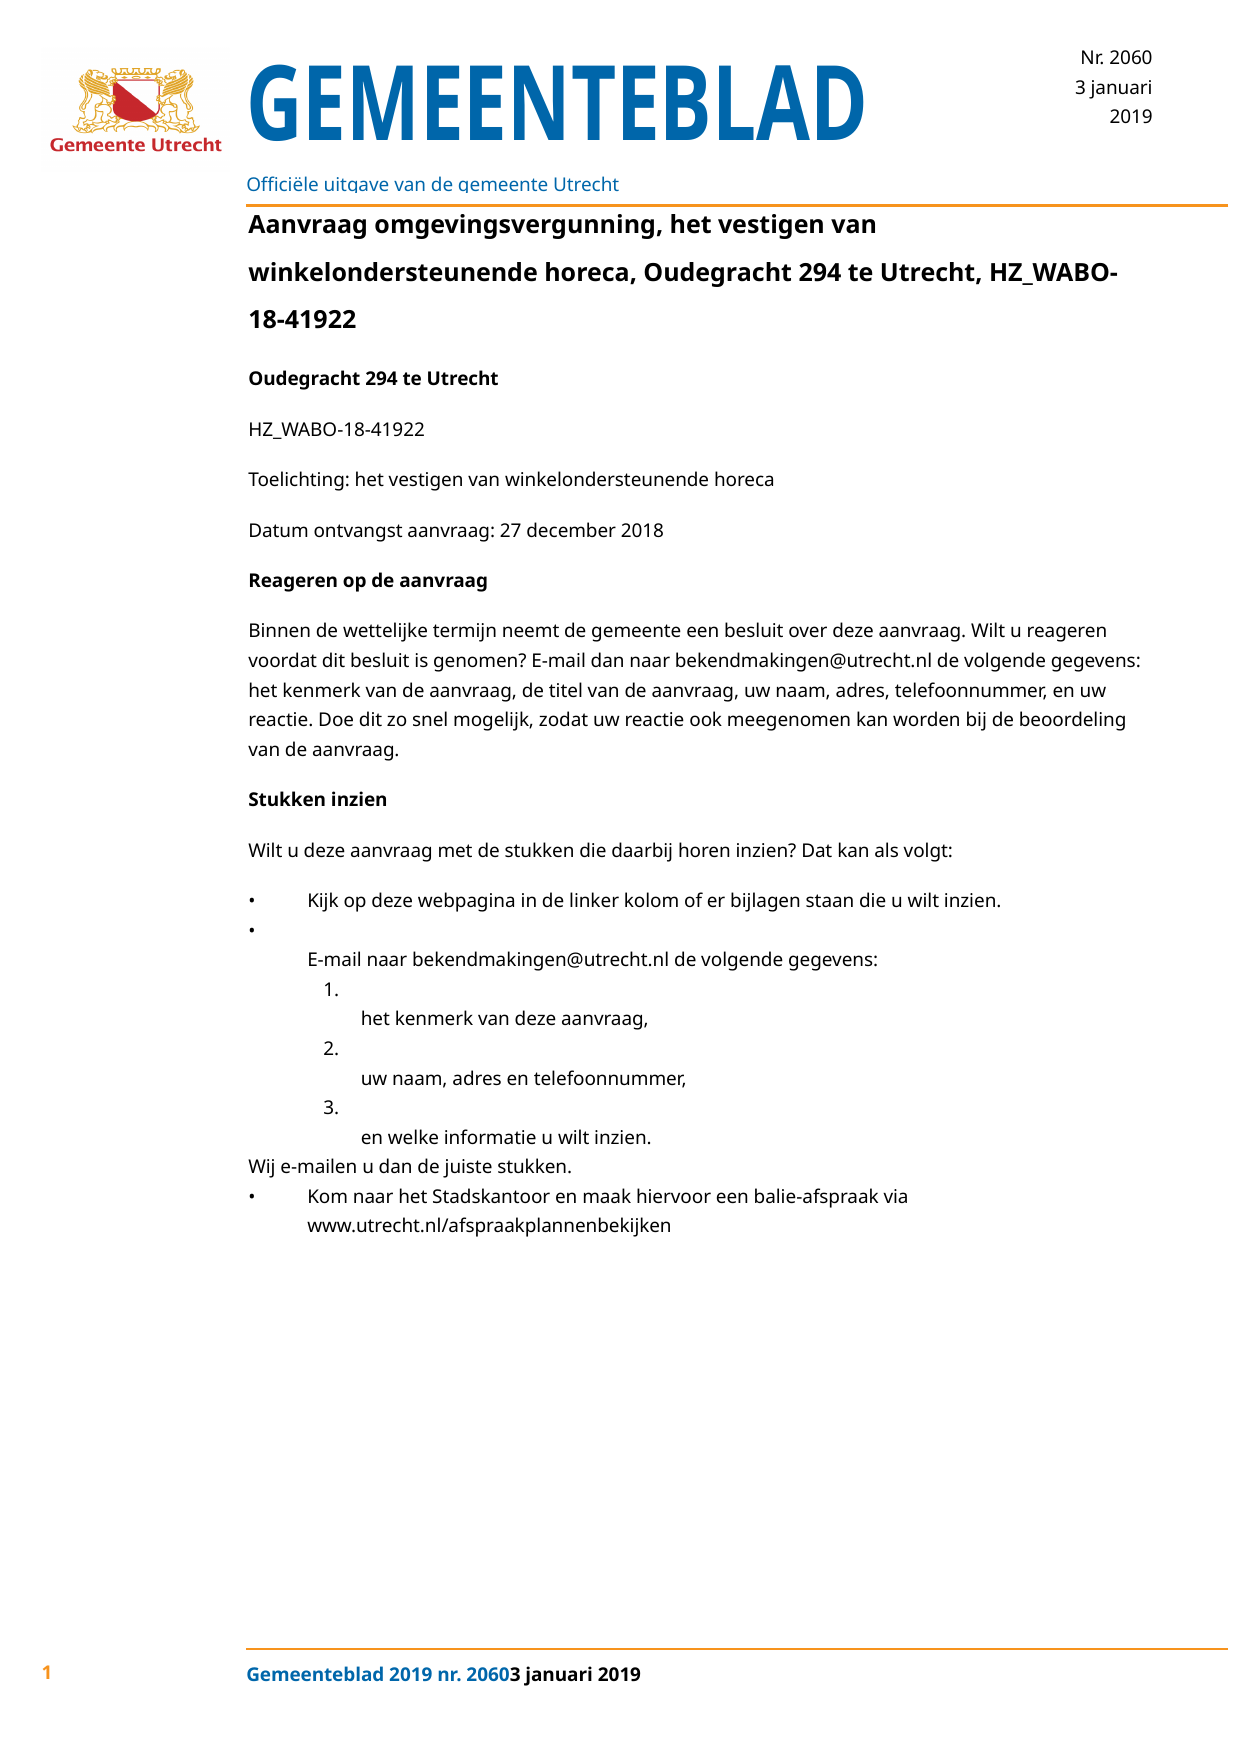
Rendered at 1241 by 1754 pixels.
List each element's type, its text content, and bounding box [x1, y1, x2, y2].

list E-mail naar bekendmakingen@utrecht.nl de volgende gegevens: [248, 946, 1152, 972]
list en welke informatie u wilt inzien. [323, 1124, 1152, 1149]
list Kijk op deze webpagina in de linker kolom of er bijlagen staan die u wilt inzien. [248, 887, 1152, 913]
list het kenmerk van deze aanvraag, [323, 1006, 1152, 1031]
text Oudegracht 294 te Utrecht [248, 366, 1152, 391]
text Toelichting: het vestigen van winkelondersteunende horeca [248, 466, 1152, 492]
text Wij e-mailen u dan de juiste stukken. [248, 1153, 1152, 1179]
text Wilt u deze aanvraag met de stukken die daarbij horen inzien? Dat kan als volgt: [248, 837, 1152, 862]
list Kom naar het Stadskantoor en maak hiervoor een balie-afspraak via www.utrecht.nl/afspraakplannenbekijken [248, 1183, 1152, 1238]
text Binnen de wettelijke termijn neemt de gemeente een besluit over deze aanvraag. Wilt u reageren voordat dit besluit is genomen? E-mail dan naar bekendmakingen@utrecht.nl de volgende gegevens: het kenmerk van de aanvraag, de titel van de aanvraag, uw naam, adres, telefoonnummer, en uw reactie. Doe dit zo snel mogelijk, zodat uw reactie ook meegenomen kan worden bij de beoordeling van de aanvraag. [248, 618, 1152, 762]
text Reageren op de aanvraag [248, 567, 1152, 593]
picture [41, 47, 231, 172]
text Aanvraag omgevingsvergunning, het vestigen van winkelondersteunende horeca, Oudegracht 294 te Utrecht, HZ_WABO-18-41922 [248, 207, 1152, 336]
text Datum ontvangst aanvraag: 27 december 2018 [248, 517, 1152, 542]
text HZ_WABO-18-41922 [248, 416, 1152, 442]
list uw naam, adres en telefoonnummer, [323, 1065, 1152, 1090]
text Stukken inzien [248, 786, 1152, 812]
